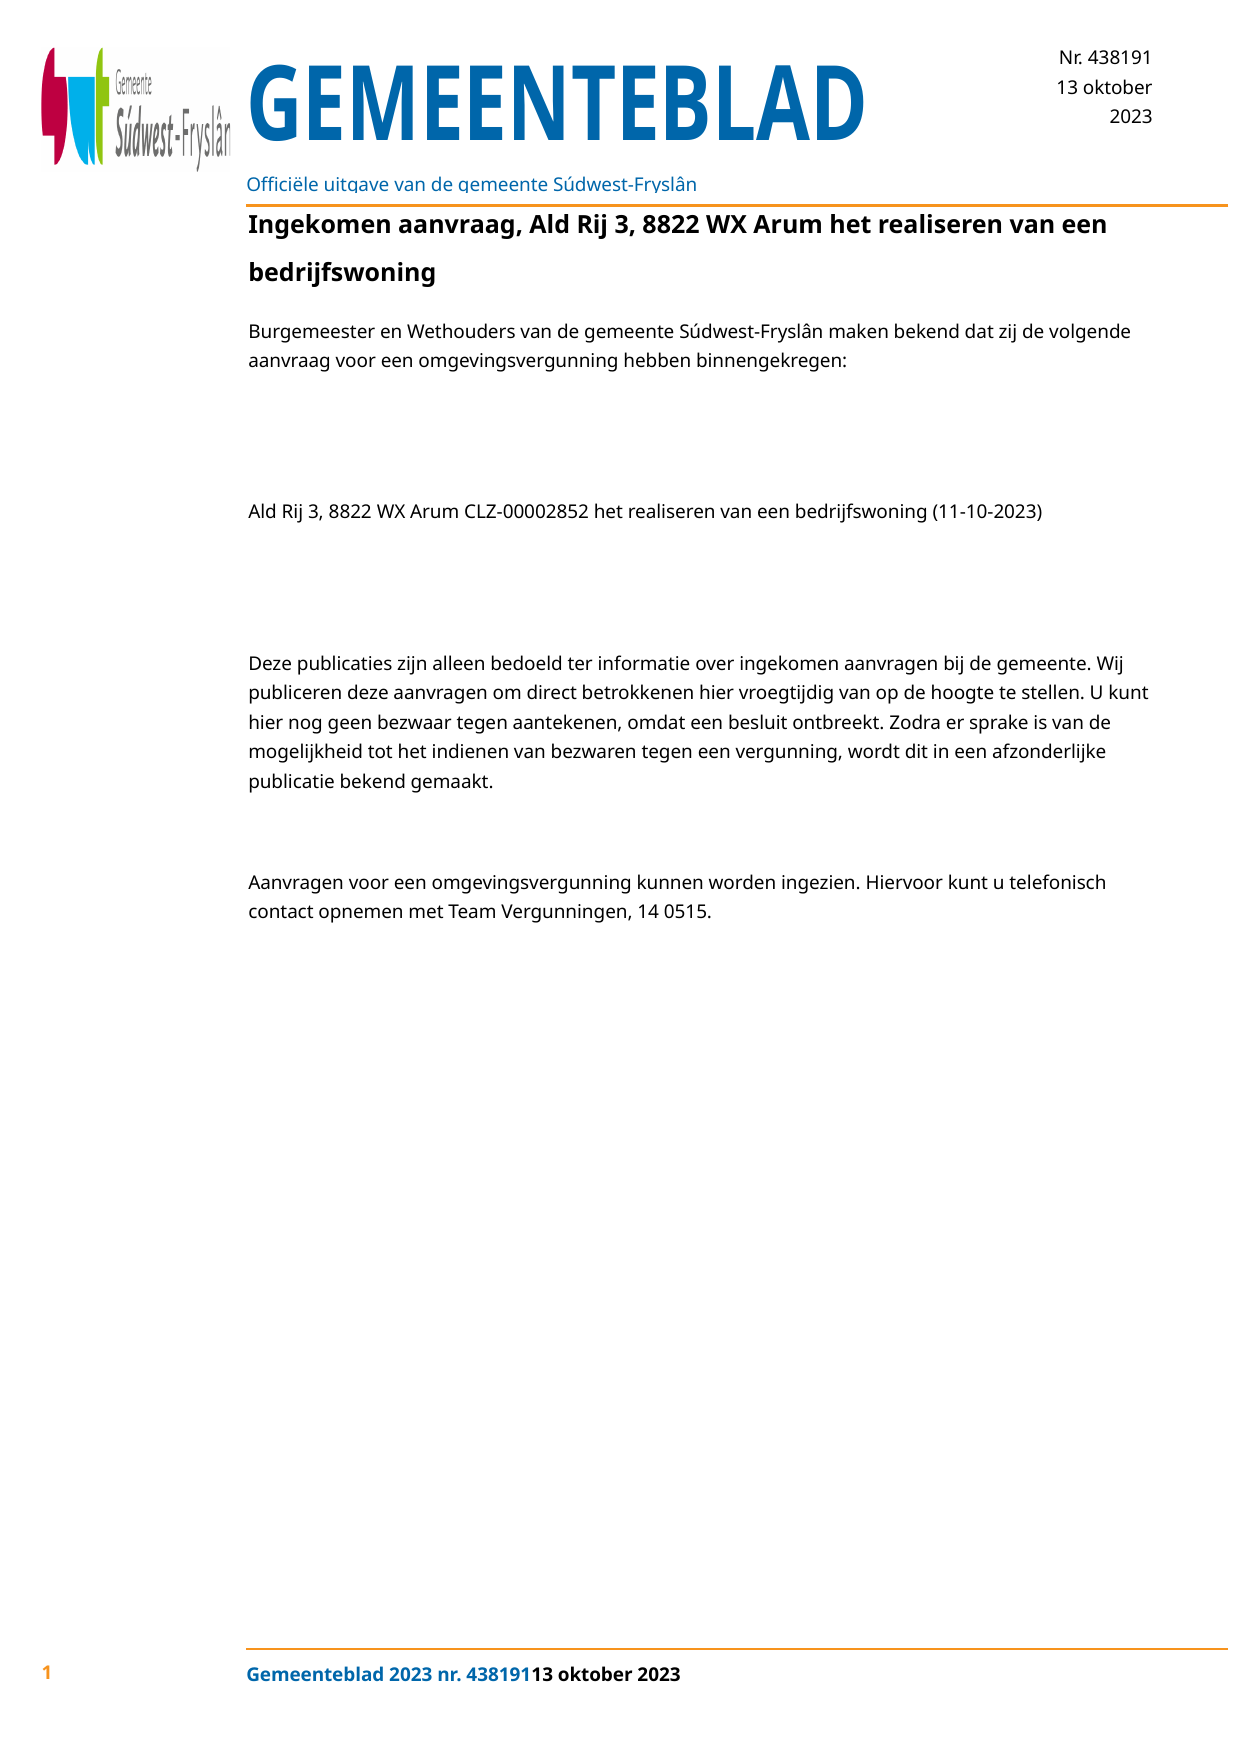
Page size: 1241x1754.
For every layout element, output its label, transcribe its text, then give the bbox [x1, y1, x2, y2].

text Deze publicaties zijn alleen bedoeld ter informatie over ingekomen aanvragen bij de gemeente. Wij publiceren deze aanvragen om direct betrokkenen hier vroegtijdig van op de hoogte te stellen. U kunt hier nog geen bezwaar tegen aantekenen, omdat een besluit ontbreekt. Zodra er sprake is van de mogelijkheid tot het indienen van bezwaren tegen een vergunning, wordt dit in een afzonderlijke publicatie bekend gemaakt. [248, 650, 1152, 794]
picture [41, 47, 231, 172]
text Aanvragen voor een omgevingsvergunning kunnen worden ingezien. Hiervoor kunt u telefonisch contact opnemen met Team Vergunningen, 14 0515. [248, 869, 1152, 924]
text Ald Rij 3, 8822 WX Arum CLZ-00002852 het realiseren van een bedrijfswoning (11-10-2023) [248, 499, 1152, 524]
text Burgemeester en Wethouders van de gemeente Súdwest-Fryslân maken bekend dat zij de volgende aanvraag voor een omgevingsvergunning hebben binnengekregen: [248, 318, 1152, 373]
text Ingekomen aanvraag, Ald Rij 3, 8822 WX Arum het realiseren van een bedrijfswoning [248, 207, 1152, 288]
